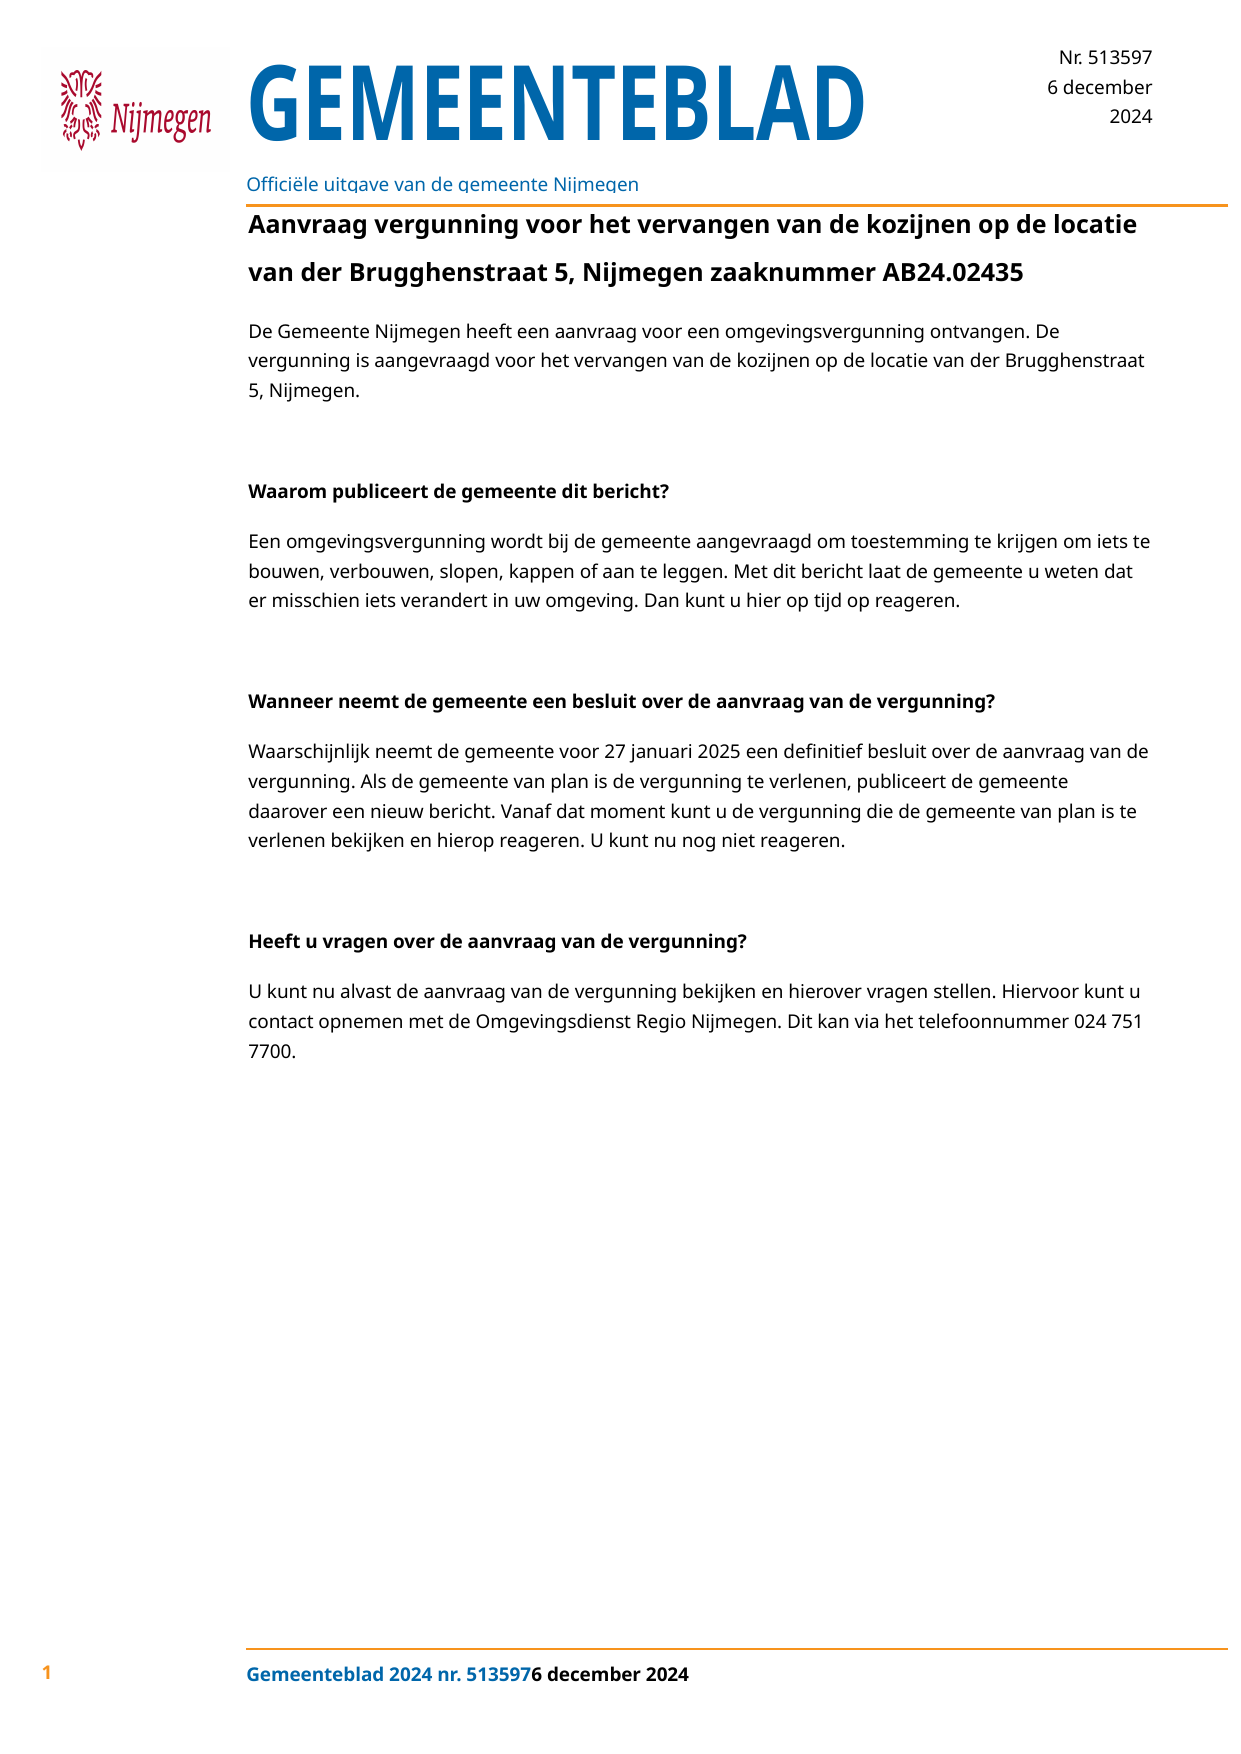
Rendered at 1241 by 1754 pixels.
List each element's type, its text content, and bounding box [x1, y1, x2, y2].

text U kunt nu alvast de aanvraag van de vergunning bekijken en hierover vragen stellen. Hiervoor kunt u contact opnemen met de Omgevingsdienst Regio Nijmegen. Dit kan via het telefoonnummer 024 751 7700. [248, 979, 1152, 1064]
text Heeft u vragen over de aanvraag van de vergunning? [248, 928, 1152, 954]
picture [41, 47, 231, 172]
text Waarom publiceert de gemeente dit bericht? [248, 478, 1152, 504]
text Waarschijnlijk neemt de gemeente voor 27 januari 2025 een definitief besluit over de aanvraag van de vergunning. Als de gemeente van plan is de vergunning te verlenen, publiceert de gemeente daarover een nieuw bericht. Vanaf dat moment kunt u de vergunning die de gemeente van plan is te verlenen bekijken en hierop reageren. U kunt nu nog niet reageren. [248, 739, 1152, 853]
text Een omgevingsvergunning wordt bij de gemeente aangevraagd om toestemming te krijgen om iets te bouwen, verbouwen, slopen, kappen of aan te leggen. Met dit bericht laat de gemeente u weten dat er misschien iets verandert in uw omgeving. Dan kunt u hier op tijd op reageren. [248, 528, 1152, 613]
text De Gemeente Nijmegen heeft een aanvraag voor een omgevingsvergunning ontvangen. De vergunning is aangevraagd voor het vervangen van de kozijnen op de locatie van der Brugghenstraat 5, Nijmegen. [248, 318, 1152, 403]
text Wanneer neemt de gemeente een besluit over de aanvraag van de vergunning? [248, 688, 1152, 714]
text Aanvraag vergunning voor het vervangen van de kozijnen op de locatie van der Brugghenstraat 5, Nijmegen zaaknummer AB24.02435 [248, 207, 1152, 288]
